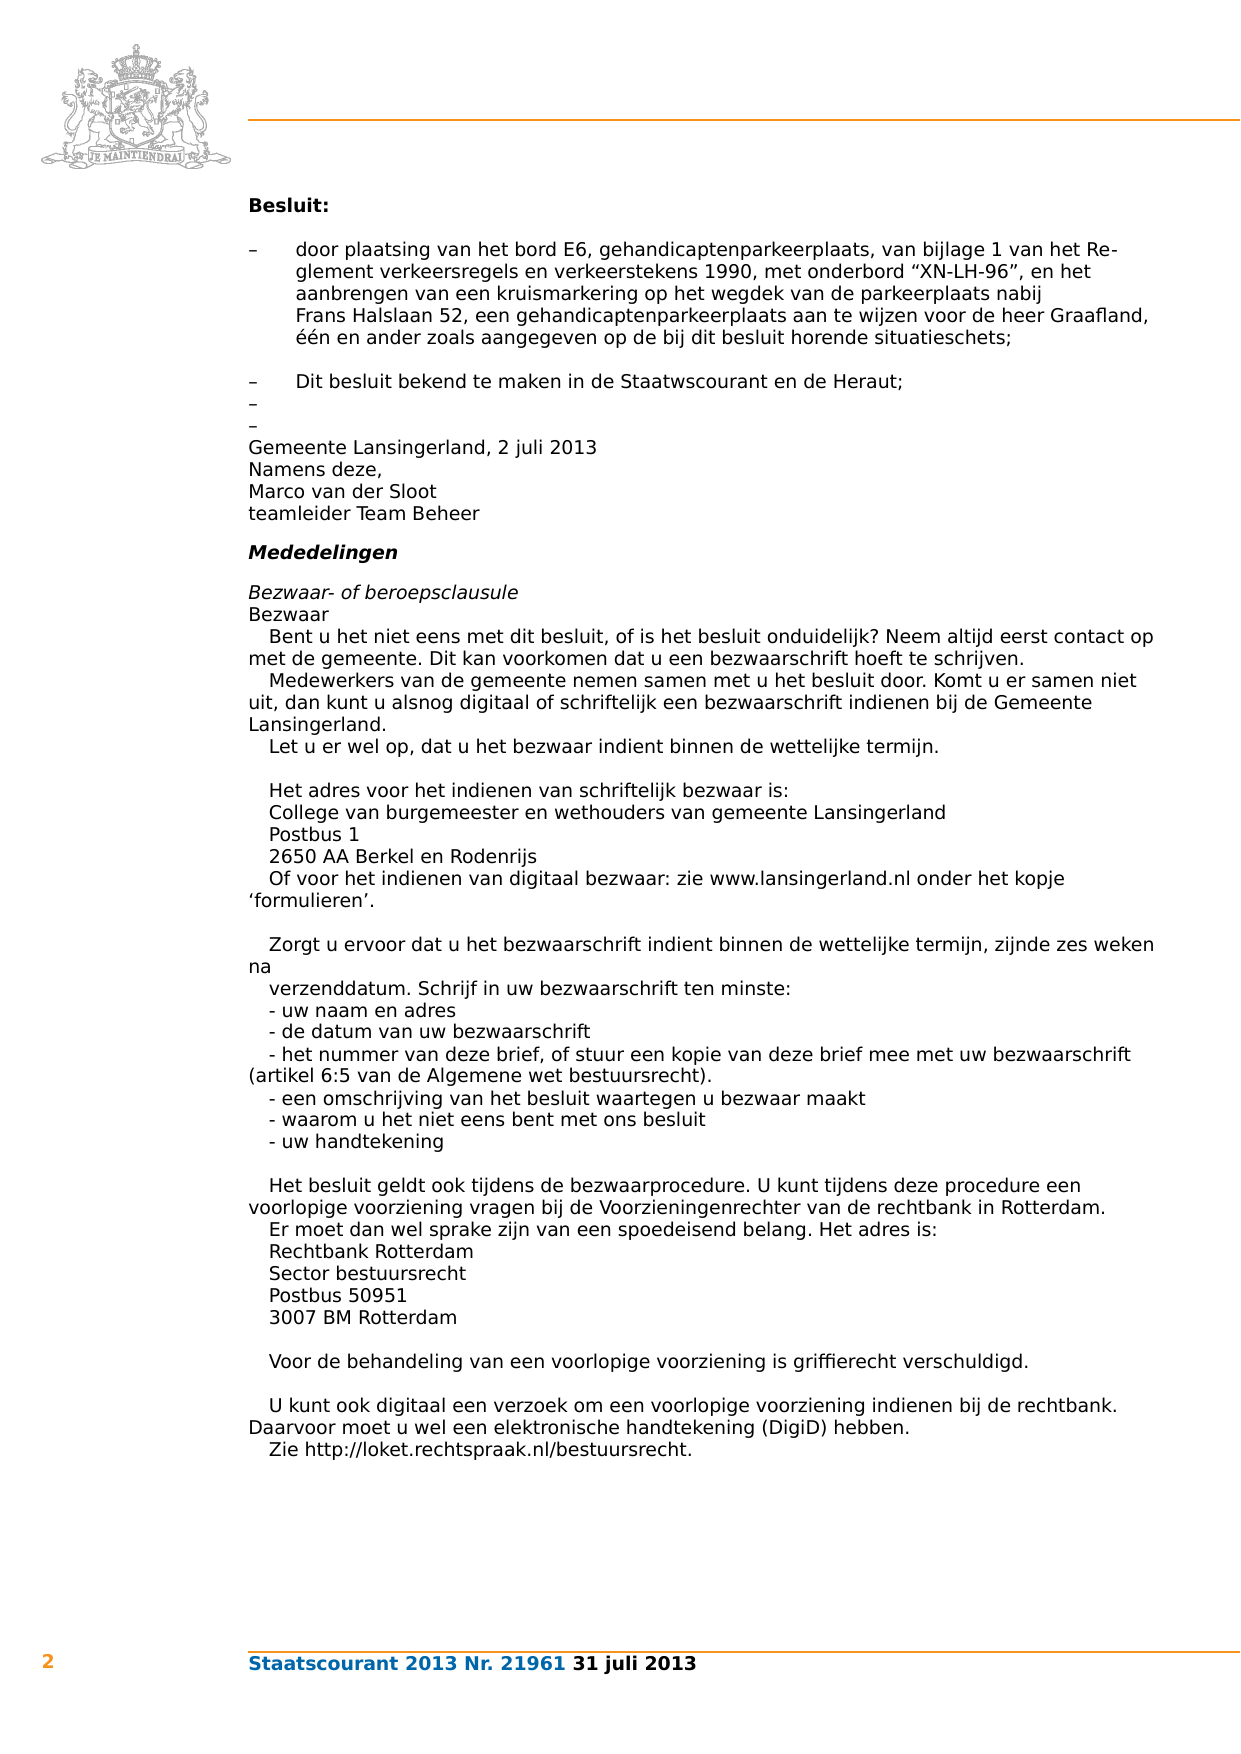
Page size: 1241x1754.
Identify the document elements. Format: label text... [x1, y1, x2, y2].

list door plaatsing van het bord E6, gehandicaptenparkeerplaats, van bijlage 1 van het Re­glement ver­keersregels en verkeerstekens 1990, met onderbord “XN-LH-96”, en het aanbrengen van een kruismarkering op het wegdek van de parkeerplaats nabij [248, 239, 1163, 305]
text - uw naam en adres [248, 999, 1163, 1021]
picture [41, 44, 231, 169]
text - de datum van uw bezwaarschrift [248, 1021, 1163, 1043]
list Frans Halslaan 52, een gehandicaptenparkeerplaats aan te wijzen voor de heer Graafland, één en ander zoals aangegeven op de bij dit besluit horende situatieschets; [248, 305, 1163, 349]
text Of voor het indienen van digitaal bezwaar: zie www.lansingerland.nl onder het kopje ‘formulieren’. [248, 868, 1163, 912]
text Het adres voor het indienen van schriftelijk bezwaar is: [248, 780, 1163, 802]
text College van burgemeester en wethouders van gemeente Lansingerland [248, 802, 1163, 824]
text Besluit: [248, 195, 1163, 217]
text Namens deze, [248, 458, 1163, 481]
text Zorgt u ervoor dat u het bezwaarschrift indient binnen de wettelijke termijn, zijnde zes weken na [248, 933, 1163, 977]
text Voor de behandeling van een voorlopige voorziening is griffierecht verschuldigd. [248, 1351, 1163, 1373]
text Gemeente Lansingerland, 2 juli 2013 [248, 437, 1163, 458]
text Medewerkers van de gemeente nemen samen met u het besluit door. Komt u er samen niet uit, dan kunt u alsnog digitaal of schriftelijk een bezwaarschrift indienen bij de Gemeente Lansingerland. [248, 670, 1163, 736]
text Bezwaar [248, 604, 1163, 626]
text Er moet dan wel sprake zijn van een spoedeisend belang. Het adres is: [248, 1219, 1163, 1241]
text - het nummer van deze brief, of stuur een kopie van deze brief mee met uw bezwaarschrift (artikel 6:5 van de Algemene wet bestuursrecht). [248, 1043, 1163, 1087]
text Het besluit geldt ook tijdens de bezwaarprocedure. U kunt tijdens deze procedure een voorlopige voorziening vragen bij de Voorzieningenrechter van de rechtbank in Rotterdam. [248, 1175, 1163, 1219]
text - een omschrijving van het besluit waartegen u bezwaar maakt [248, 1087, 1163, 1109]
text Postbus 50951 [248, 1285, 1163, 1307]
text teamleider Team Beheer [248, 502, 1163, 524]
text - waarom u het niet eens bent met ons besluit [248, 1109, 1163, 1131]
text - uw handtekening [248, 1131, 1163, 1153]
text verzenddatum. Schrijf in uw bezwaarschrift ten minste: [248, 977, 1163, 999]
text Postbus 1 [248, 824, 1163, 846]
text Marco van der Sloot [248, 481, 1163, 502]
text 2650 AA Berkel en Rodenrijs [248, 846, 1163, 868]
list Dit besluit bekend te maken in de Staatwscourant en de Heraut; [248, 371, 1163, 393]
text U kunt ook digitaal een verzoek om een voorlopige voorziening indienen bij de rechtbank. Daarvoor moet u wel een elektronische handtekening (DigiD) hebben. [248, 1395, 1163, 1439]
text Rechtbank Rotterdam [248, 1241, 1163, 1263]
text Sector bestuursrecht [248, 1263, 1163, 1285]
text 3007 BM Rotterdam [248, 1307, 1163, 1329]
subtitle Mededelingen [248, 542, 1163, 564]
text Bent u het niet eens met dit besluit, of is het besluit onduidelijk? Neem altijd eerst contact op met de gemeente. Dit kan voorkomen dat u een bezwaarschrift hoeft te schrijven. [248, 626, 1163, 670]
subtitle Bezwaar- of beroepsclausule [248, 582, 1163, 604]
text Let u er wel op, dat u het bezwaar indient binnen de wettelijke termijn. [248, 736, 1163, 758]
text Zie http://loket.rechtspraak.nl/bestuursrecht. [248, 1439, 1163, 1461]
